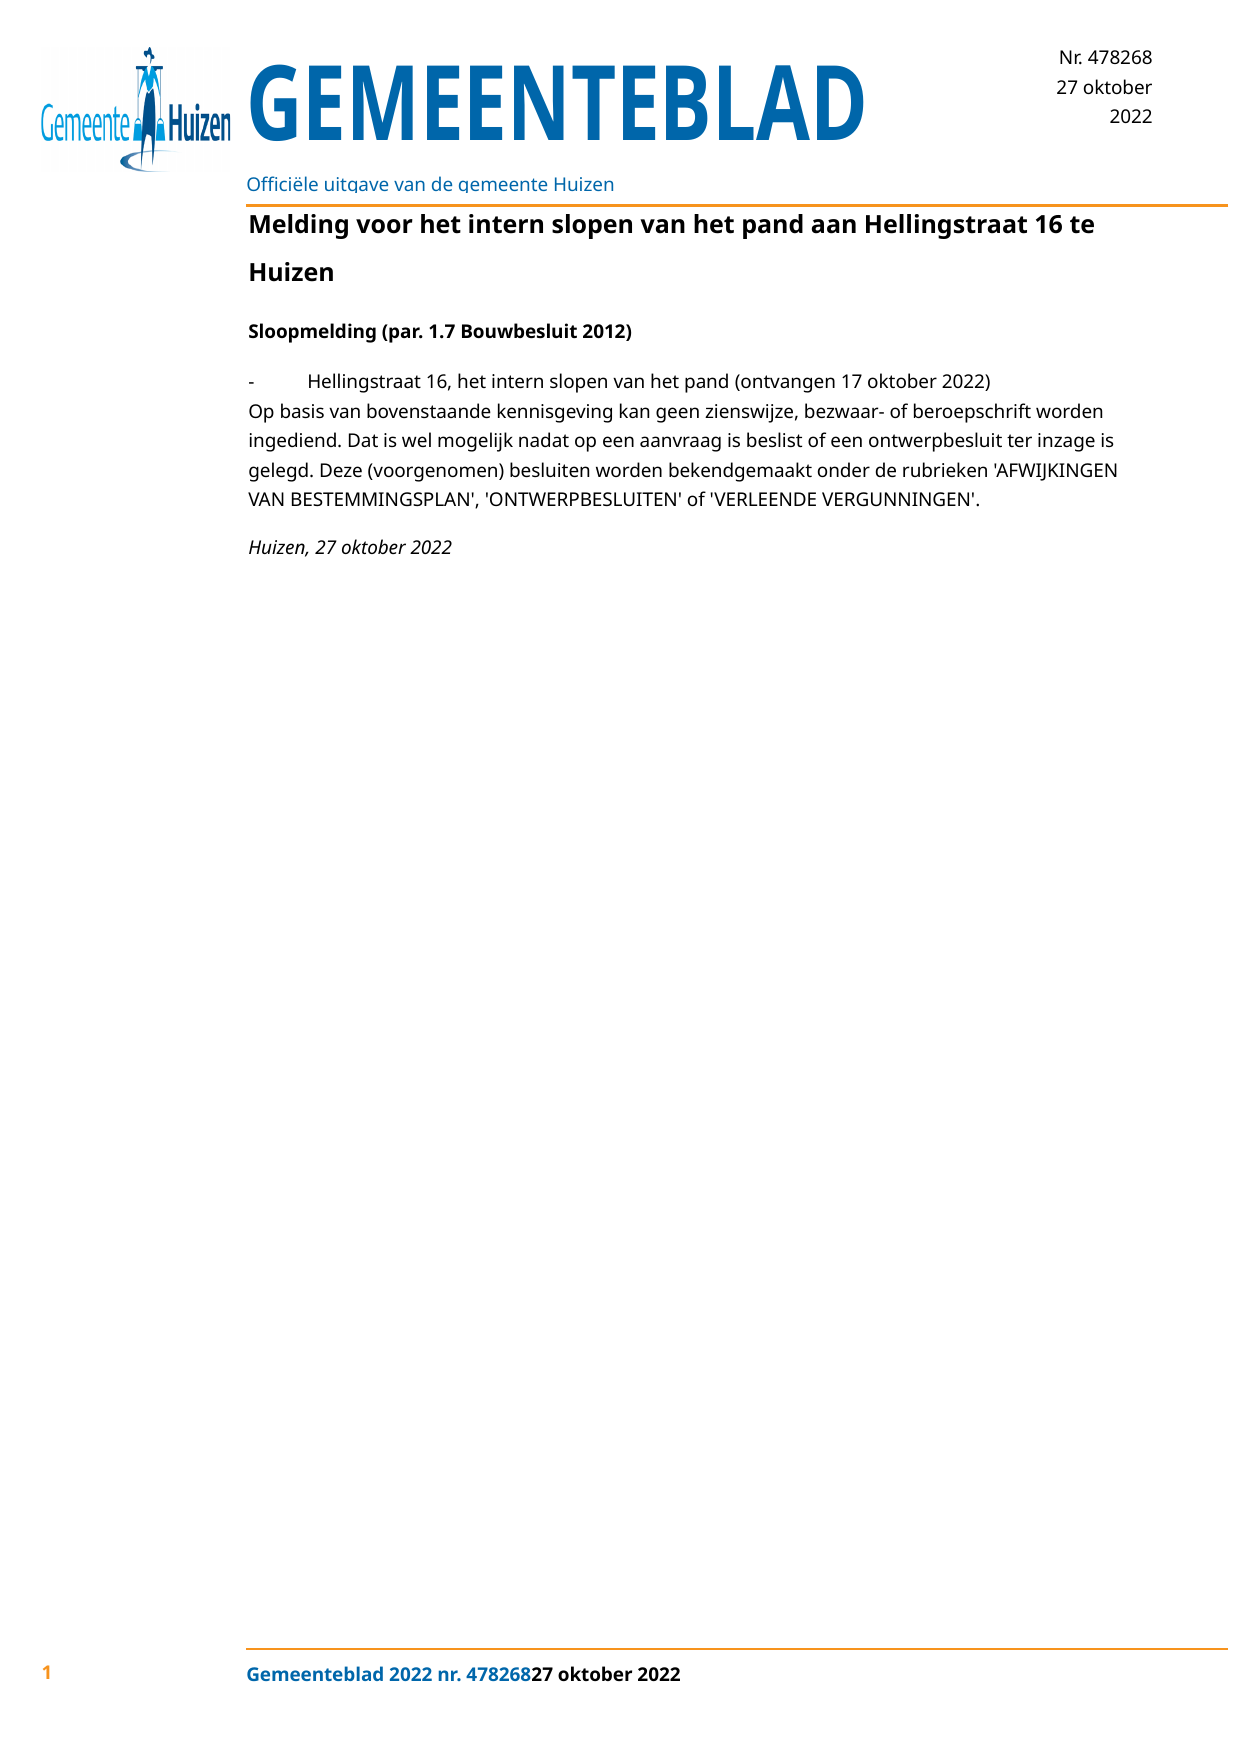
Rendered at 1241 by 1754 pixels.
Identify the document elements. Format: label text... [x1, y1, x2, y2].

picture [41, 47, 231, 172]
text Sloopmelding (par. 1.7 Bouwbesluit 2012) [248, 318, 1152, 344]
text Op basis van bovenstaande kennisgeving kan geen zienswijze, bezwaar- of beroepschrift worden ingediend. Dat is wel mogelijk nadat op een aanvraag is beslist of een ontwerpbesluit ter inzage is gelegd. Deze (voorgenomen) besluiten worden bekendgemaakt onder de rubrieken 'AFWIJKINGEN VAN BESTEMMINGSPLAN', 'ONTWERPBESLUITEN' of 'VERLEENDE VERGUNNINGEN'. [248, 398, 1152, 512]
text Huizen, 27 oktober 2022 [248, 534, 1152, 560]
text Melding voor het intern slopen van het pand aan Hellingstraat 16 te Huizen [248, 207, 1152, 288]
list Hellingstraat 16, het intern slopen van het pand (ontvangen 17 oktober 2022) [248, 368, 1152, 394]
